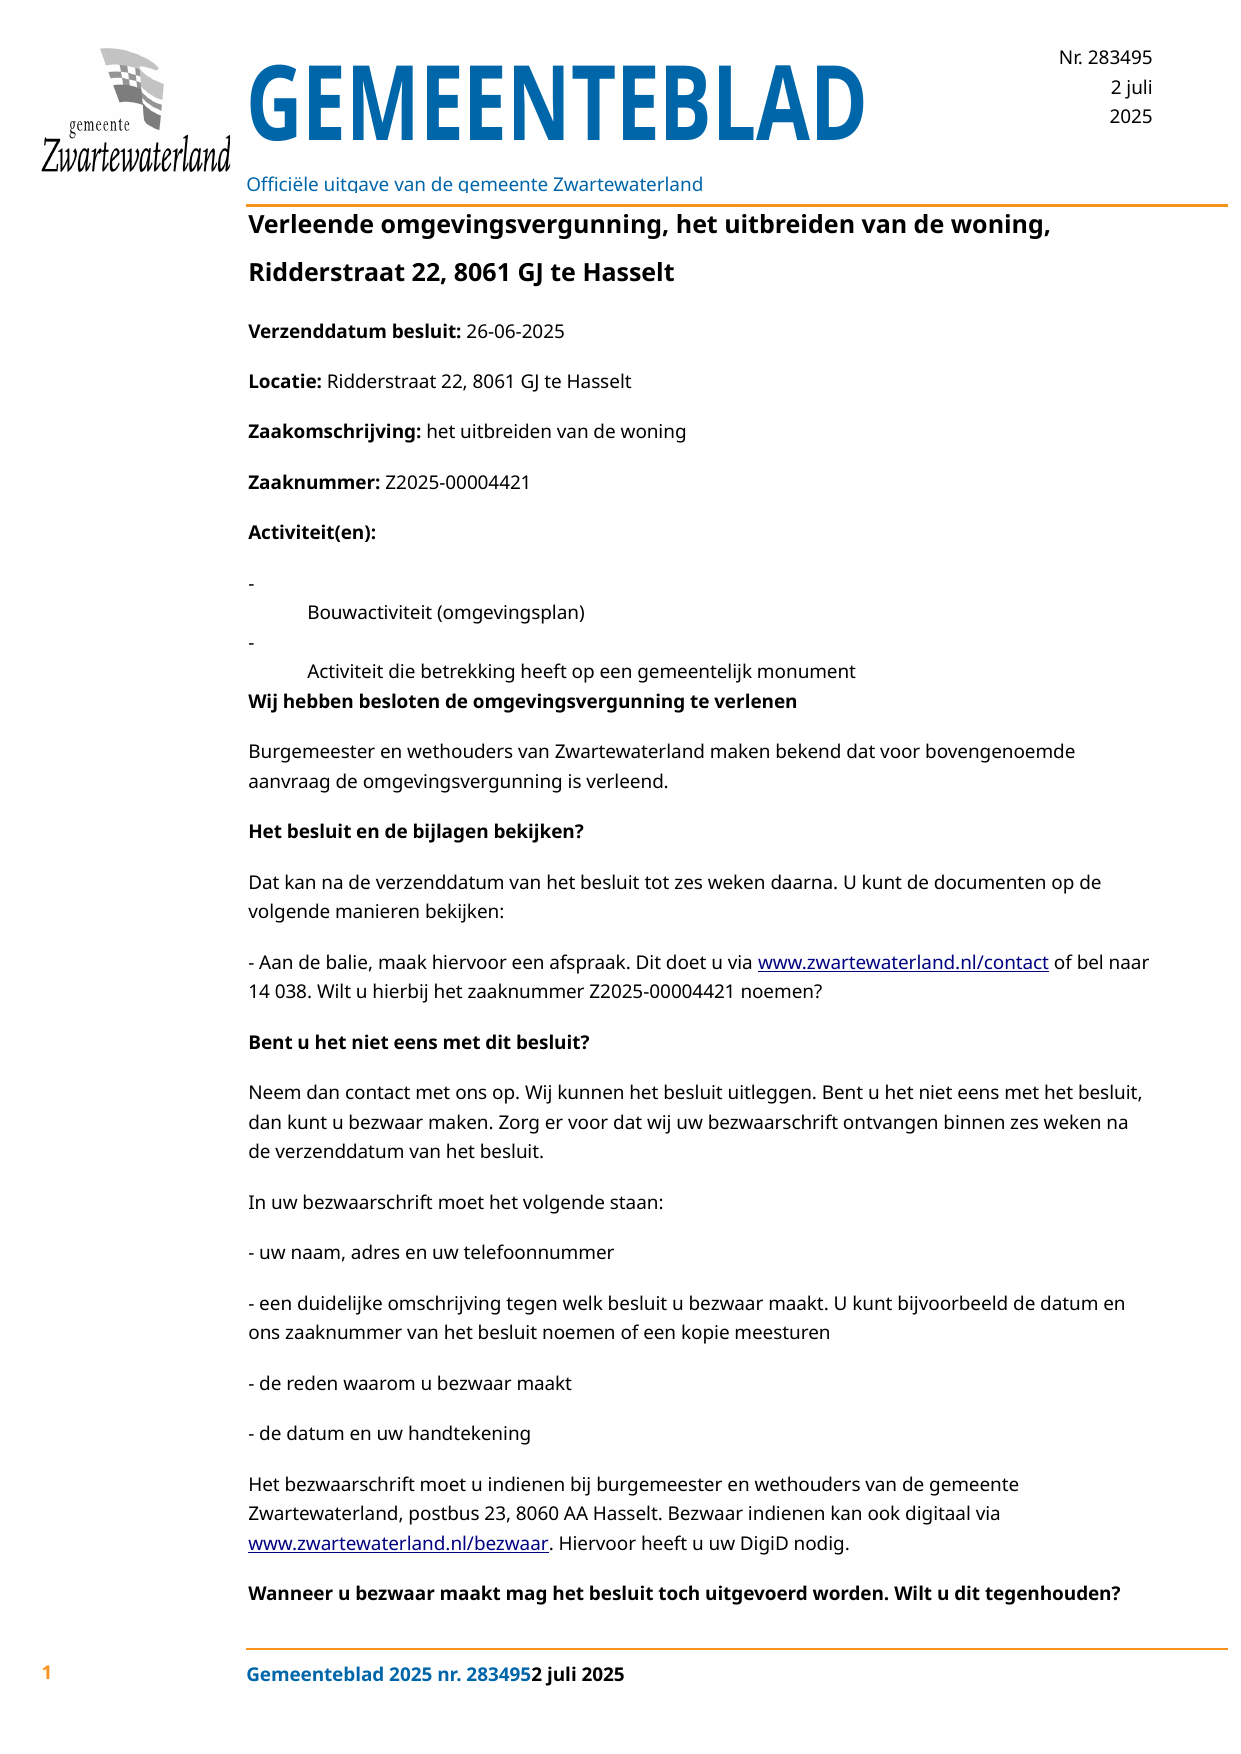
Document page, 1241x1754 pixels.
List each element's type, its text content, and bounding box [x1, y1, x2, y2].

text - de datum en uw handtekening [248, 1420, 1152, 1446]
picture [41, 47, 231, 172]
text Het besluit en de bijlagen bekijken? [248, 819, 1152, 844]
text Wanneer u bezwaar maakt mag het besluit toch uitgevoerd worden. Wilt u dit tegenhouden? [248, 1580, 1152, 1606]
text Dat kan na de verzenddatum van het besluit tot zes weken daarna. U kunt de documenten op de volgende manieren bekijken: [248, 869, 1152, 924]
text Zaakomschrijving: het uitbreiden van de woning [248, 419, 1152, 444]
text Locatie: Ridderstraat 22, 8061 GJ te Hasselt [248, 368, 1152, 394]
text Bent u het niet eens met dit besluit? [248, 1029, 1152, 1055]
text - Aan de balie, maak hiervoor een afspraak. Dit doet u via www.zwartewaterland.nl/contact of bel naar 14 038. Wilt u hierbij het zaaknummer Z2025-00004421 noemen? [248, 949, 1152, 1004]
text Activiteit(en): [248, 519, 1152, 545]
text Verzenddatum besluit: 26-06-2025 [248, 318, 1152, 344]
text Neem dan contact met ons op. Wij kunnen het besluit uitleggen. Bent u het niet eens met het besluit, dan kunt u bezwaar maken. Zorg er voor dat wij uw bezwaarschrift ontvangen binnen zes weken na de verzenddatum van het besluit. [248, 1079, 1152, 1164]
text Burgemeester en wethouders van Zwartewaterland maken bekend dat voor bovengenoemde aanvraag de omgevingsvergunning is verleend. [248, 739, 1152, 794]
text Zaaknummer: Z2025-00004421 [248, 469, 1152, 495]
text Verleende omgevingsvergunning, het uitbreiden van de woning, Ridderstraat 22, 8061 GJ te Hasselt [248, 207, 1152, 288]
text Het bezwaarschrift moet u indienen bij burgemeester en wethouders van de gemeente Zwartewaterland, postbus 23, 8060 AA Hasselt. Bezwaar indienen kan ook digitaal via www.zwartewaterland.nl/bezwaar. Hiervoor heeft u uw DigiD nodig. [248, 1471, 1152, 1556]
text - uw naam, adres en uw telefoonnummer [248, 1239, 1152, 1265]
text - de reden waarom u bezwaar maakt [248, 1370, 1152, 1396]
text - een duidelijke omschrijving tegen welk besluit u bezwaar maakt. U kunt bijvoorbeeld de datum en ons zaaknummer van het besluit noemen of een kopie meesturen [248, 1290, 1152, 1345]
list Activiteit die betrekking heeft op een gemeentelijk monument [248, 659, 1152, 684]
text Wij hebben besloten de omgevingsvergunning te verlenen [248, 688, 1152, 714]
text In uw bezwaarschrift moet het volgende staan: [248, 1189, 1152, 1215]
list Bouwactiviteit (omgevingsplan) [248, 599, 1152, 625]
